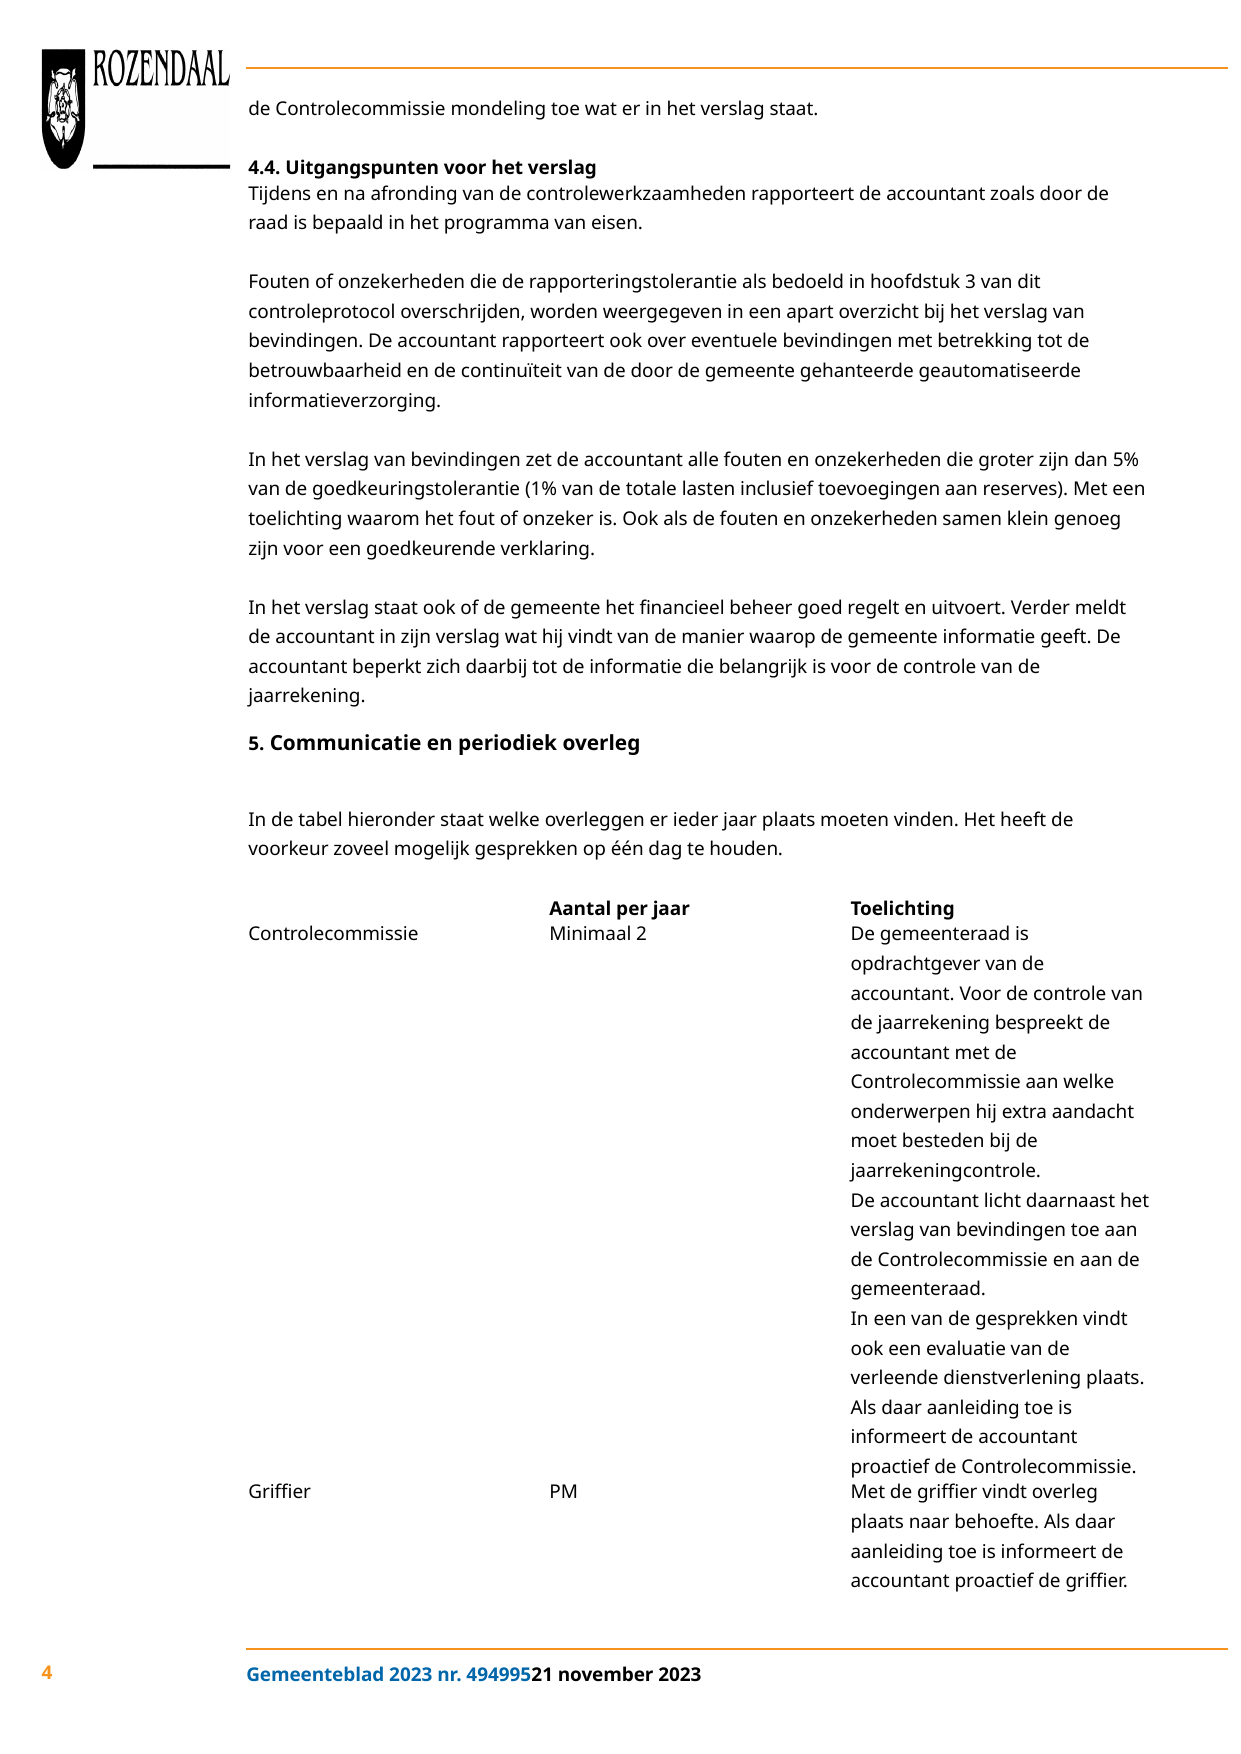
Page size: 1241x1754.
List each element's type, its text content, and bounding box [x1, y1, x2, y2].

text 5. Communicatie en periodiek overleg [248, 728, 1152, 757]
text In de tabel hieronder staat welke overleggen er ieder jaar plaats moeten vinden. Het heeft de voorkeur zoveel mogelijk gesprekken op één dag te houden. [248, 806, 1152, 861]
text In het verslag staat ook of de gemeente het financieel beheer goed regelt en uitvoert. Verder meldt de accountant in zijn verslag wat hij vindt van de manier waarop de gemeente informatie geeft. De accountant beperkt zich daarbij tot de informatie die belangrijk is voor de controle van de jaarrekening. [248, 594, 1152, 708]
table_cell Met de griffier vindt overleg plaats naar behoefte. Als daar aanleiding toe is informeert de accountant proactief de griffier. [850, 1479, 1152, 1593]
table_cell Minimaal 2 [549, 921, 850, 1479]
text Fouten of onzekerheden die de rapporteringstolerantie als bedoeld in hoofdstuk 3 van dit controleprotocol overschrijden, worden weergegeven in een apart overzicht bij het verslag van bevindingen. De accountant rapporteert ook over eventuele bevindingen met betrekking tot de betrouwbaarheid en de continuïteit van de door de gemeente gehanteerde geautomatiseerde informatieverzorging. [248, 268, 1152, 412]
table_cell De gemeenteraad is opdrachtgever van de accountant. Voor de controle van de jaarrekening bespreekt de accountant met de Controlecommissie aan welke onderwerpen hij extra aandacht moet besteden bij de jaarrekeningcontrole. De accountant licht daarnaast het verslag van bevindingen toe aan de Controlecommissie en aan de gemeenteraad. In een van de gesprekken vindt ook een evaluatie van de verleende dienstverlening plaats. Als daar aanleiding toe is informeert de accountant proactief de Controlecommissie. [850, 921, 1152, 1479]
text de Controlecommissie mondeling toe wat er in het verslag staat. [248, 95, 1152, 121]
picture [41, 47, 231, 172]
table_cell Griffier [248, 1479, 549, 1593]
text 4.4. Uitgangspunten voor het verslag [248, 154, 1152, 180]
table_header Toelichting [850, 895, 1152, 921]
table_header [248, 895, 549, 921]
table_cell Controlecommissie [248, 921, 549, 1479]
table_cell PM [549, 1479, 850, 1593]
table_header Aantal per jaar [549, 895, 850, 921]
text In het verslag van bevindingen zet de accountant alle fouten en onzekerheden die groter zijn dan 5% van de goedkeuringstolerantie (1% van de totale lasten inclusief toevoegingen aan reserves). Met een toelichting waarom het fout of onzeker is. Ook als de fouten en onzekerheden samen klein genoeg zijn voor een goedkeurende verklaring. [248, 446, 1152, 560]
text Tijdens en na afronding van de controlewerkzaamheden rapporteert de accountant zoals door de raad is bepaald in het programma van eisen. [248, 180, 1152, 235]
